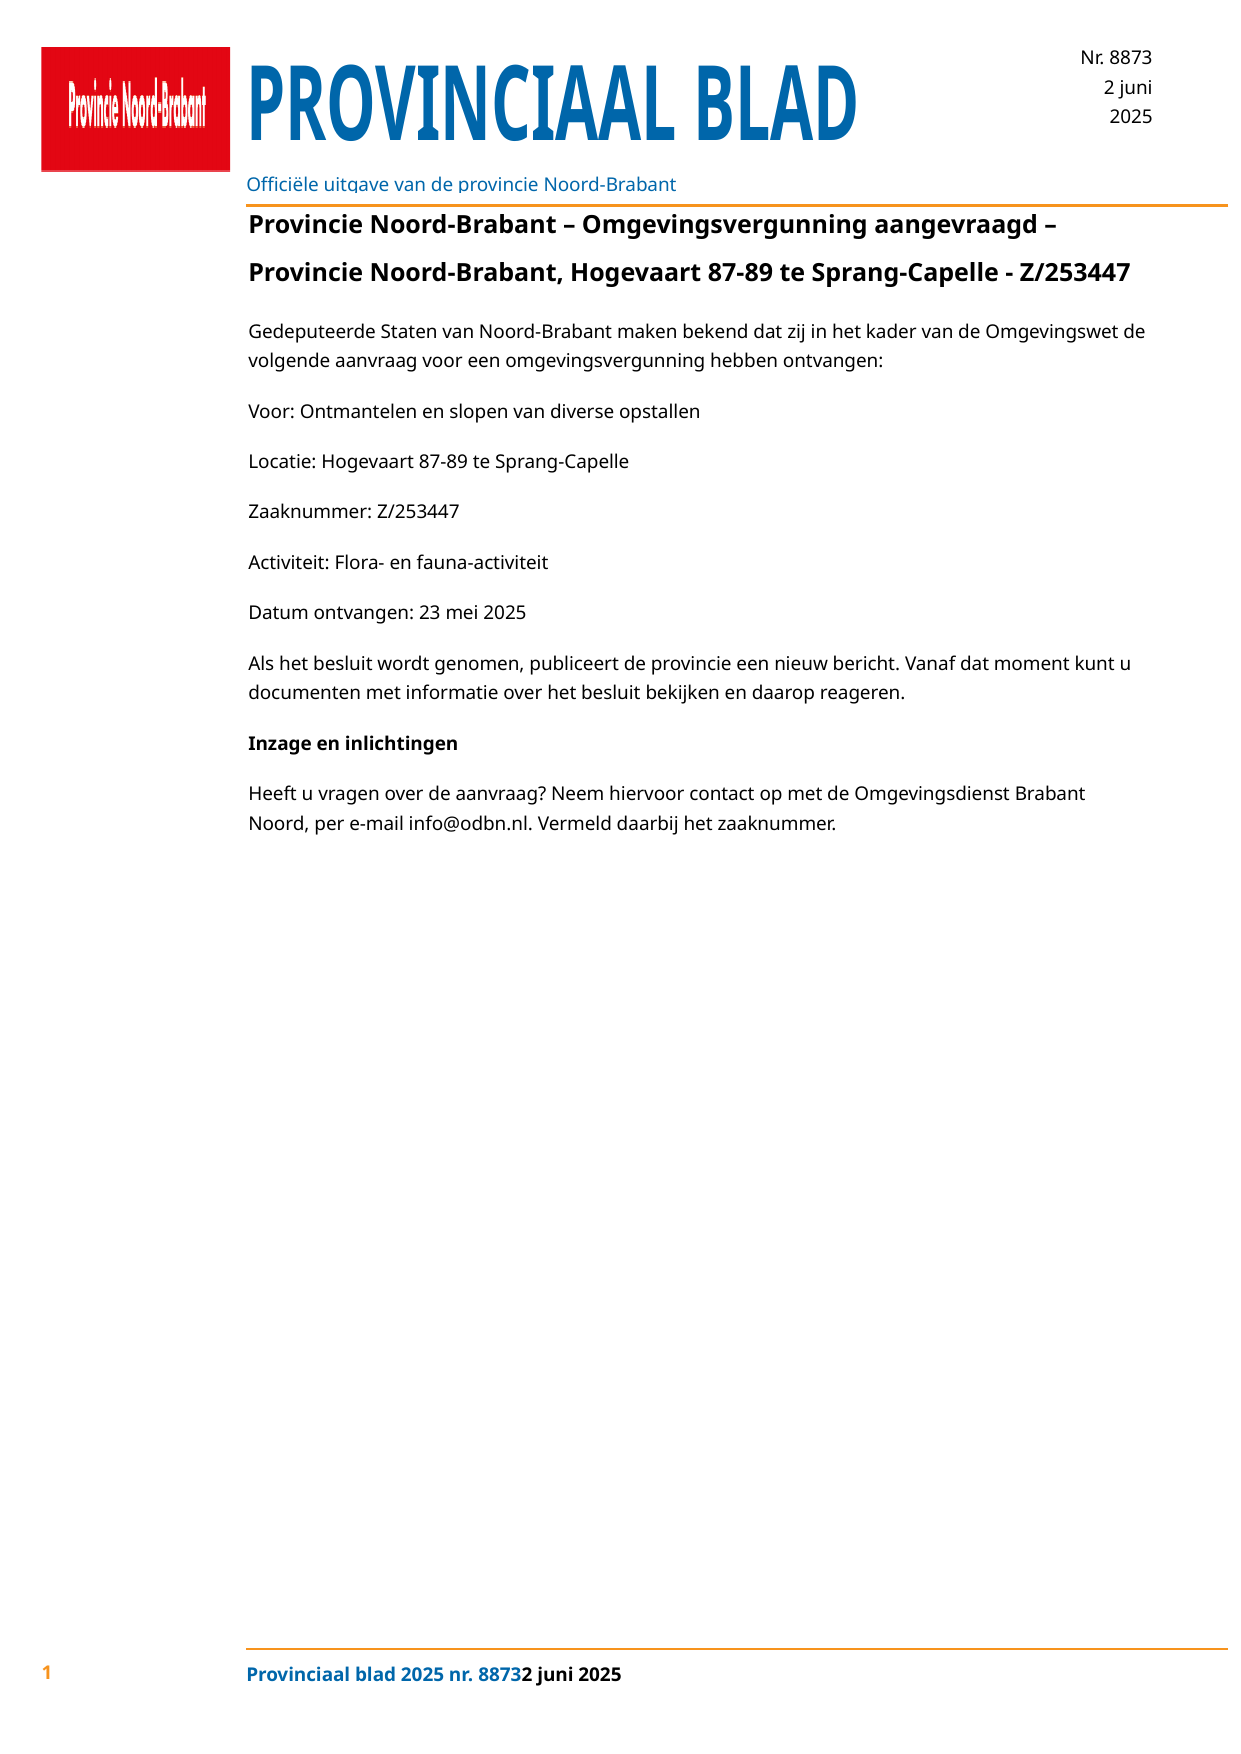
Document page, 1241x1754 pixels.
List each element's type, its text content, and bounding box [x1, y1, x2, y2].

text Als het besluit wordt genomen, publiceert de provincie een nieuw bericht. Vanaf dat moment kunt u documenten met informatie over het besluit bekijken en daarop reageren. [248, 650, 1152, 705]
text Zaaknummer: Z/253447 [248, 499, 1152, 524]
text Voor: Ontmantelen en slopen van diverse opstallen [248, 398, 1152, 424]
text Gedeputeerde Staten van Noord-Brabant maken bekend dat zij in het kader van de Omgevingswet de volgende aanvraag voor een omgevingsvergunning hebben ontvangen: [248, 318, 1152, 373]
text Provincie Noord-Brabant – Omgevingsvergunning aangevraagd – Provincie Noord-Brabant, Hogevaart 87-89 te Sprang-Capelle - Z/253447 [248, 207, 1152, 288]
text Locatie: Hogevaart 87-89 te Sprang-Capelle [248, 448, 1152, 474]
picture [41, 47, 231, 172]
text Inzage en inlichtingen [248, 730, 1152, 756]
text Heeft u vragen over de aanvraag? Neem hiervoor contact op met de Omgevingsdienst Brabant Noord, per e-mail info@odbn.nl. Vermeld daarbij het zaaknummer. [248, 780, 1152, 836]
text Activiteit: Flora- en fauna-activiteit [248, 549, 1152, 575]
text Datum ontvangen: 23 mei 2025 [248, 599, 1152, 625]
